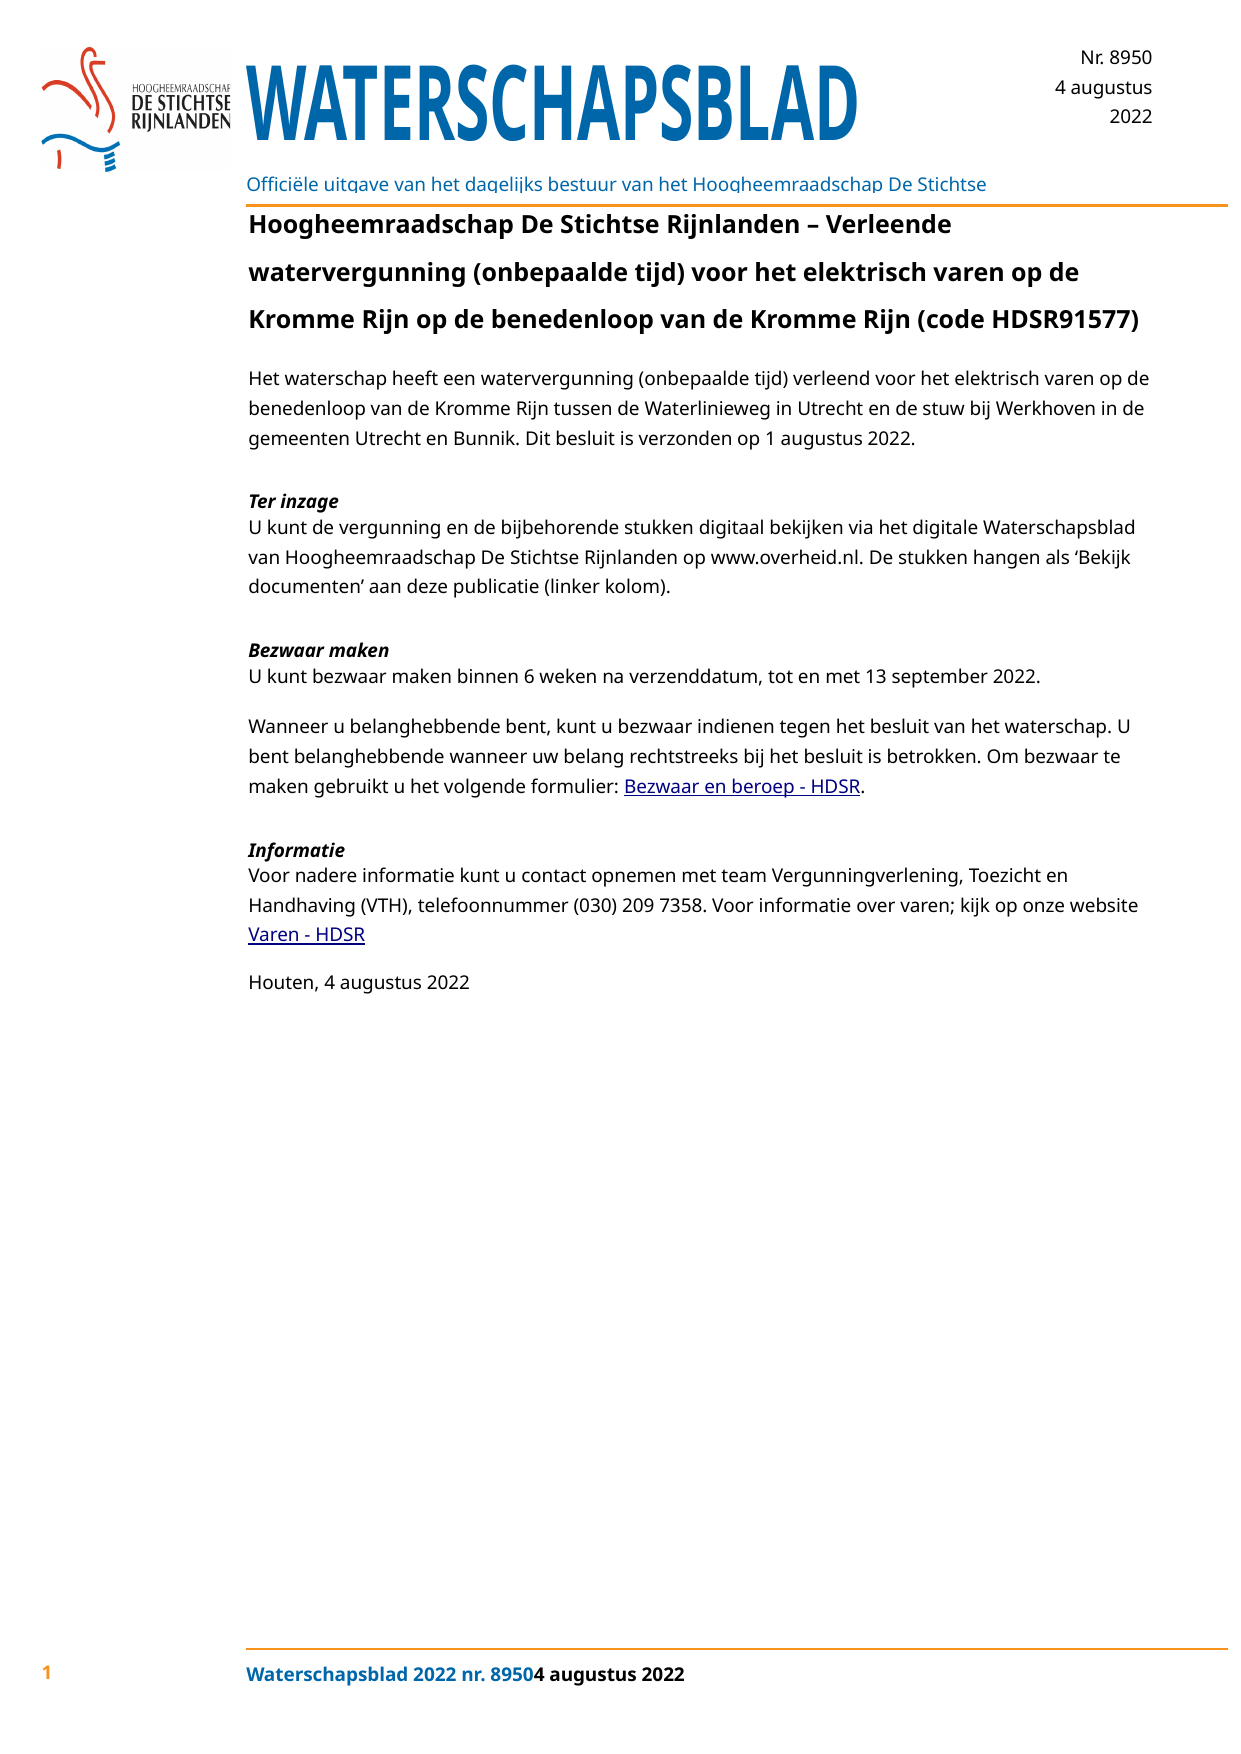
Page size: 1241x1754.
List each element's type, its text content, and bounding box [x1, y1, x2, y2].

text Bezwaar maken [248, 637, 1152, 663]
picture [41, 47, 231, 172]
text Informatie [248, 837, 1152, 862]
text Wanneer u belanghebbende bent, kunt u bezwaar indienen tegen het besluit van het waterschap. U bent belanghebbende wanneer uw belang rechtstreeks bij het besluit is betrokken. Om bezwaar te maken gebruikt u het volgende formulier: Bezwaar en beroep - HDSR. [248, 714, 1152, 798]
text Hoogheemraadschap De Stichtse Rijnlanden – Verleende watervergunning (onbepaalde tijd) voor het elektrisch varen op de Kromme Rijn op de benedenloop van de Kromme Rijn (code HDSR91577) [248, 207, 1152, 336]
text U kunt de vergunning en de bijbehorende stukken digitaal bekijken via het digitale Waterschapsblad van Hoogheemraadschap De Stichtse Rijnlanden op www.overheid.nl. De stukken hangen als ‘Bekijk documenten’ aan deze publicatie (linker kolom). [248, 514, 1152, 599]
text Houten, 4 augustus 2022 [248, 969, 1152, 995]
text U kunt bezwaar maken binnen 6 weken na verzenddatum, tot en met 13 september 2022. [248, 663, 1152, 689]
text Ter inzage [248, 489, 1152, 514]
text Het waterschap heeft een watervergunning (onbepaalde tijd) verleend voor het elektrisch varen op de benedenloop van de Kromme Rijn tussen de Waterlinieweg in Utrecht en de stuw bij Werkhoven in de gemeenten Utrecht en Bunnik. Dit besluit is verzonden op 1 augustus 2022. [248, 366, 1152, 450]
text Voor nadere informatie kunt u contact opnemen met team Vergunningverlening, Toezicht en Handhaving (VTH), telefoonnummer (030) 209 7358. Voor informatie over varen; kijk op onze website Varen - HDSR [248, 862, 1152, 947]
